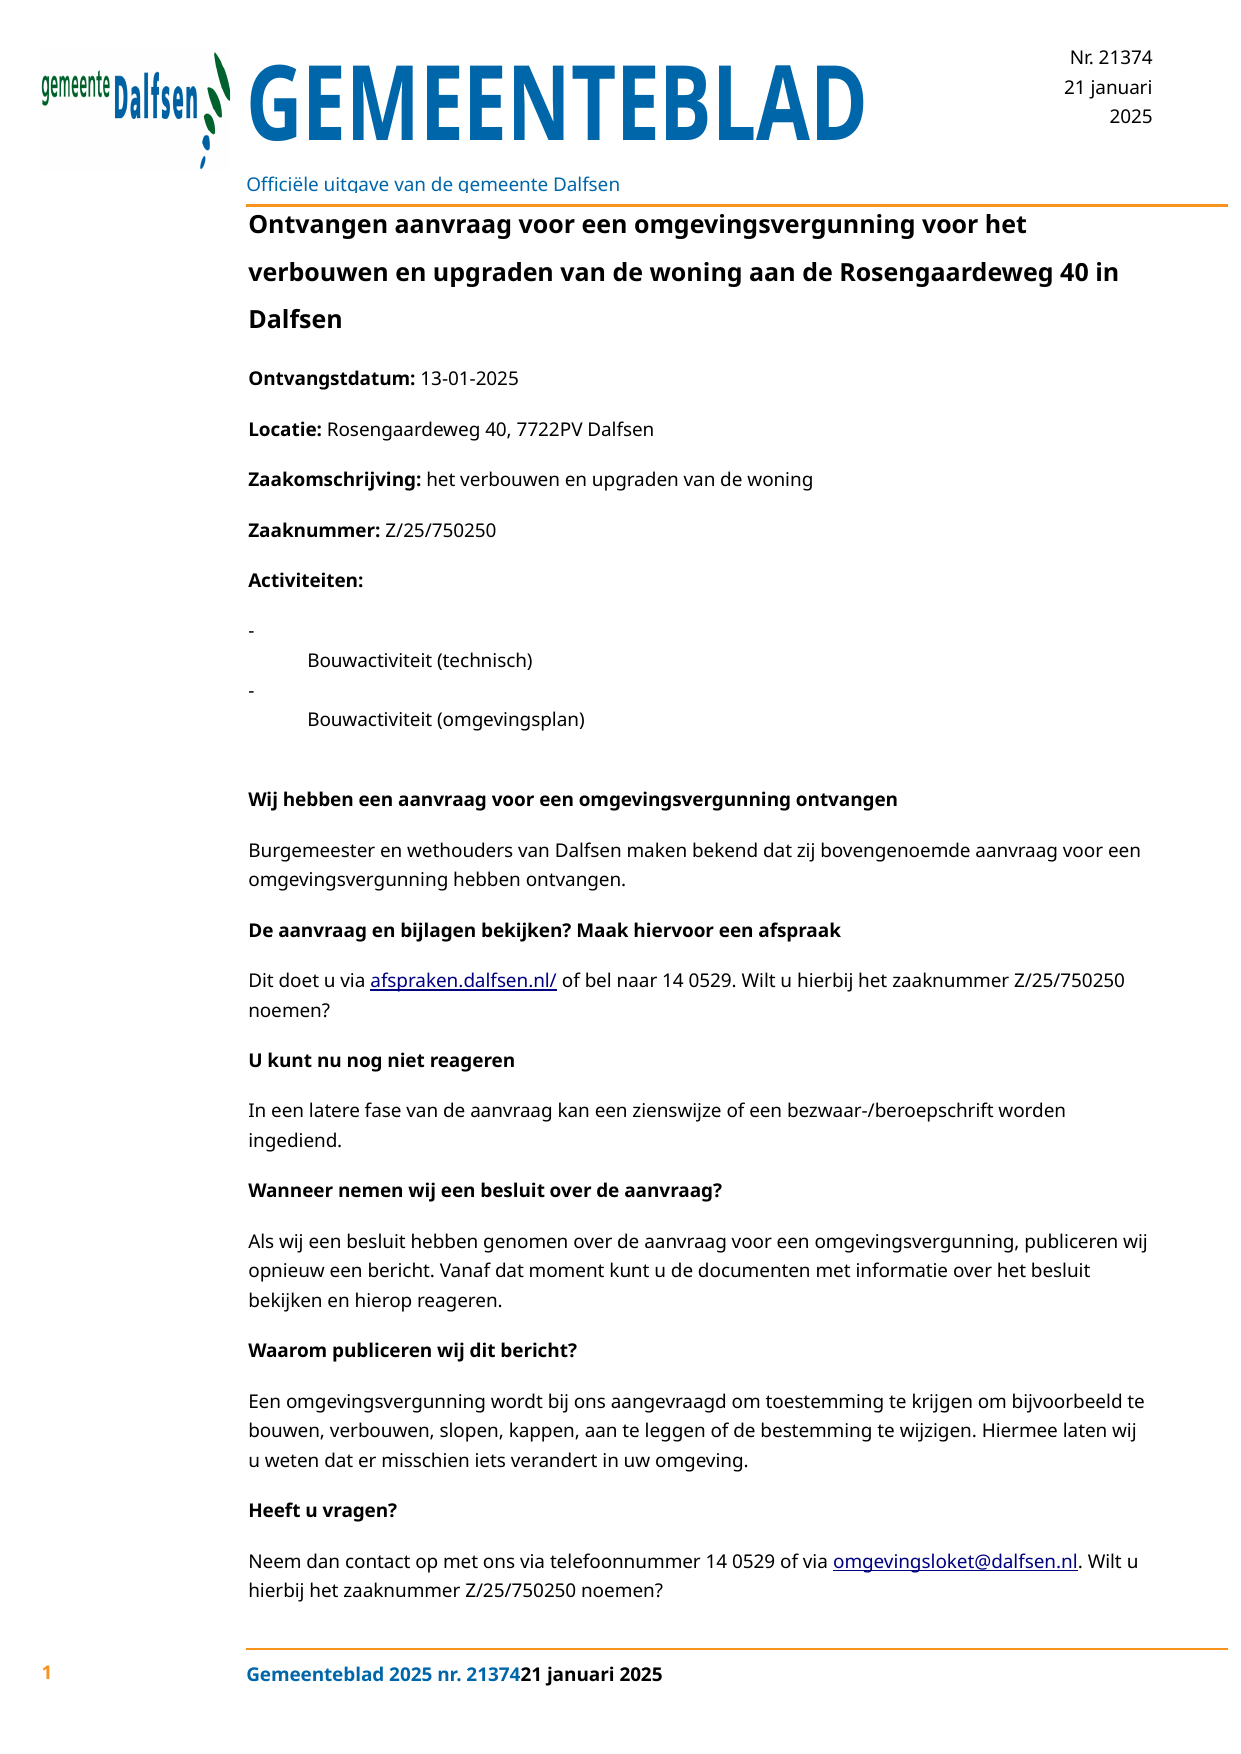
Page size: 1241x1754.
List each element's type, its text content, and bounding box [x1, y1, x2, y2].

text Heeft u vragen? [248, 1498, 1152, 1523]
text Neem dan contact op met ons via telefoonnummer 14 0529 of via omgevingsloket@dalfsen.nl. Wilt u hierbij het zaaknummer Z/25/750250 noemen? [248, 1548, 1152, 1603]
text Zaaknummer: Z/25/750250 [248, 517, 1152, 542]
list Bouwactiviteit (technisch) [248, 647, 1152, 673]
picture [41, 47, 231, 172]
text Activiteiten: [248, 567, 1152, 593]
text Wij hebben een aanvraag voor een omgevingsvergunning ontvangen [248, 786, 1152, 812]
text Locatie: Rosengaardeweg 40, 7722PV Dalfsen [248, 416, 1152, 442]
list Bouwactiviteit (omgevingsplan) [248, 706, 1152, 732]
text Burgemeester en wethouders van Dalfsen maken bekend dat zij bovengenoemde aanvraag voor een omgevingsvergunning hebben ontvangen. [248, 837, 1152, 892]
text Een omgevingsvergunning wordt bij ons aangevraagd om toestemming te krijgen om bijvoorbeeld te bouwen, verbouwen, slopen, kappen, aan te leggen of de bestemming te wijzigen. Hiermee laten wij u weten dat er misschien iets verandert in uw omgeving. [248, 1388, 1152, 1473]
text Dit doet u via afspraken.dalfsen.nl/ of bel naar 14 0529. Wilt u hierbij het zaaknummer Z/25/750250 noemen? [248, 967, 1152, 1022]
text U kunt nu nog niet reageren [248, 1047, 1152, 1073]
text Wanneer nemen wij een besluit over de aanvraag? [248, 1178, 1152, 1203]
text Als wij een besluit hebben genomen over de aanvraag voor een omgevingsvergunning, publiceren wij opnieuw een bericht. Vanaf dat moment kunt u de documenten met informatie over het besluit bekijken en hierop reageren. [248, 1228, 1152, 1313]
text De aanvraag en bijlagen bekijken? Maak hiervoor een afspraak [248, 917, 1152, 942]
text Ontvangen aanvraag voor een omgevingsvergunning voor het verbouwen en upgraden van de woning aan de Rosengaardeweg 40 in Dalfsen [248, 207, 1152, 336]
text Waarom publiceren wij dit bericht? [248, 1338, 1152, 1363]
text Ontvangstdatum: 13-01-2025 [248, 366, 1152, 391]
text Zaakomschrijving: het verbouwen en upgraden van de woning [248, 466, 1152, 492]
text In een latere fase van de aanvraag kan een zienswijze of een bezwaar-/beroepschrift worden ingediend. [248, 1098, 1152, 1153]
